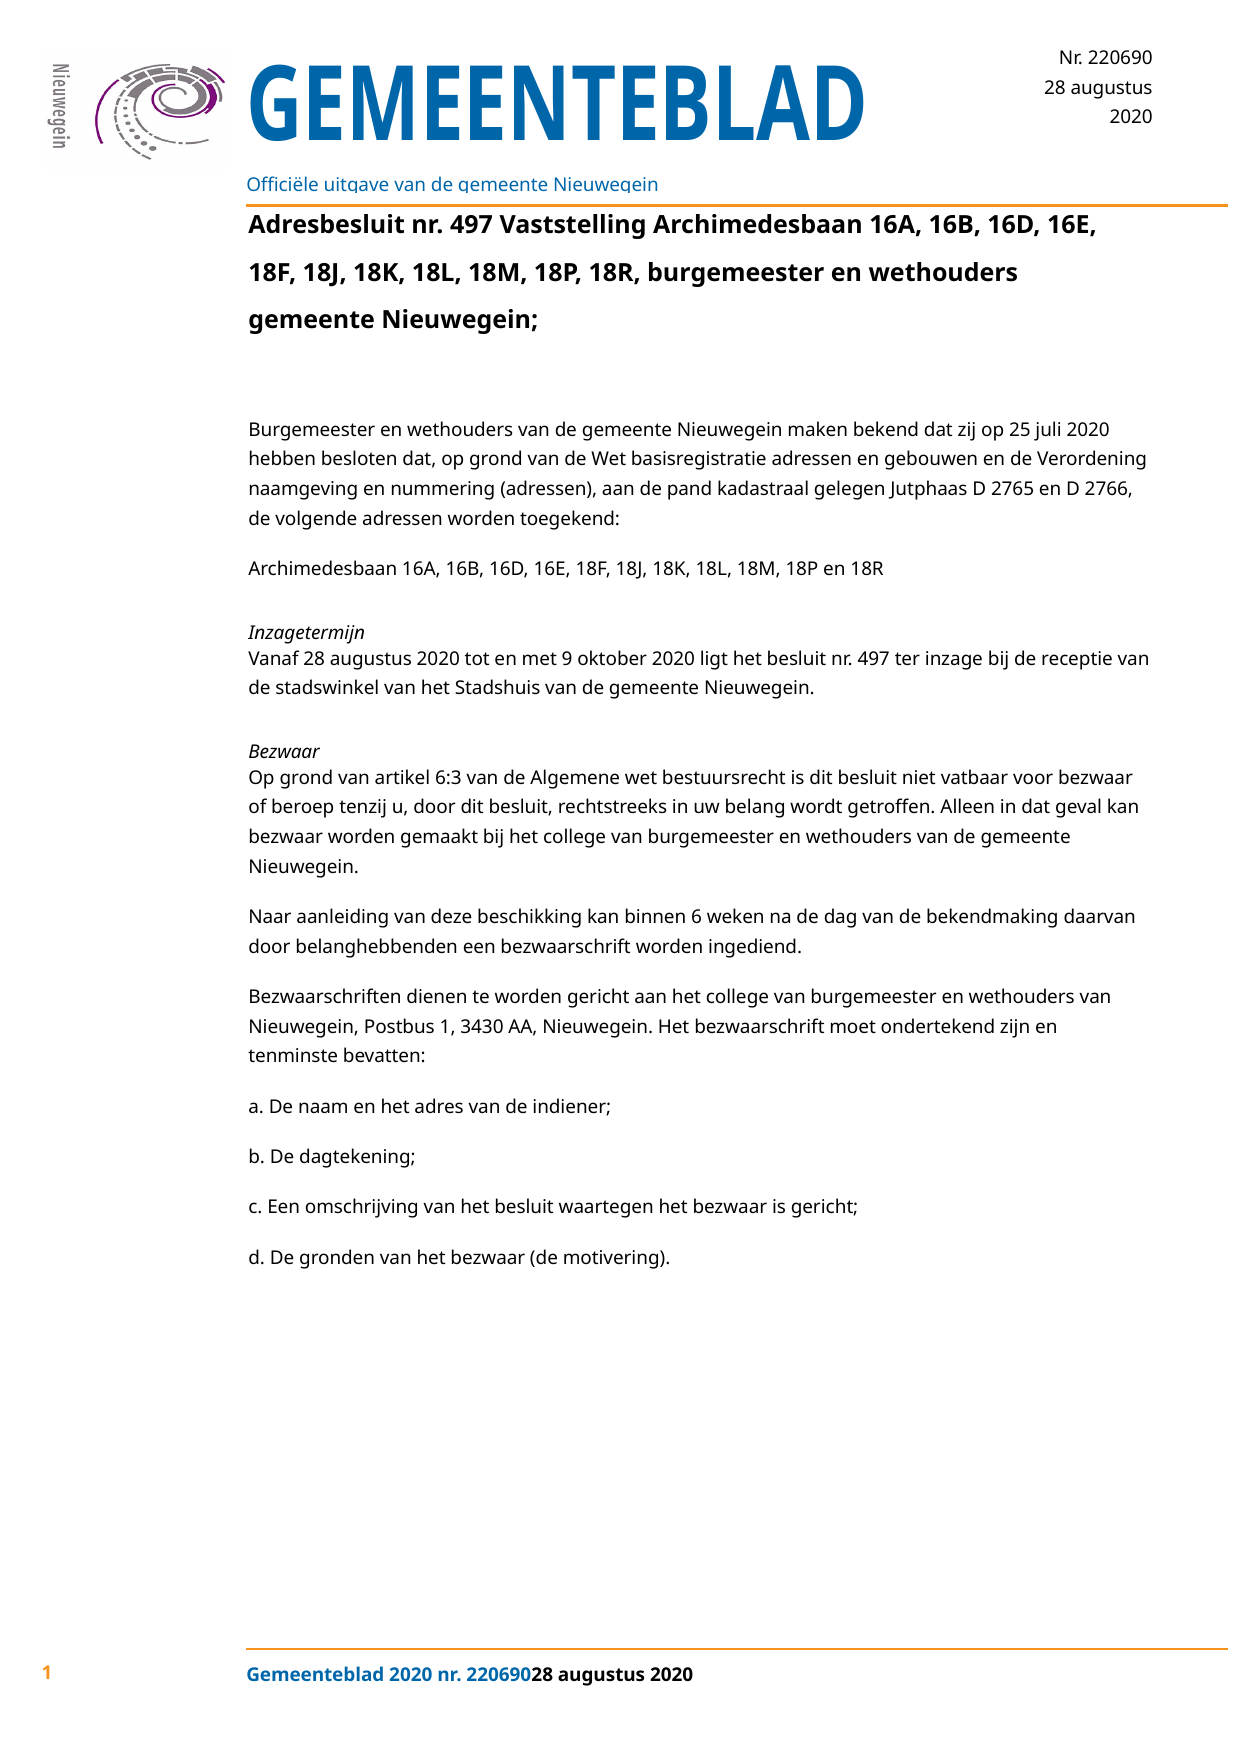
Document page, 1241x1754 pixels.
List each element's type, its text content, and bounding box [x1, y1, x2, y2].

text b. De dagtekening; [248, 1143, 1152, 1169]
text d. De gronden van het bezwaar (de motivering). [248, 1244, 1152, 1270]
text a. De naam en het adres van de indiener; [248, 1093, 1152, 1118]
text Burgemeester en wethouders van de gemeente Nieuwegein maken bekend dat zij op 25 juli 2020 hebben besloten dat, op grond van de Wet basisregistratie adressen en gebouwen en de Verordening naamgeving en nummering (adressen), aan de pand kadastraal gelegen Jutphaas D 2765 en D 2766, de volgende adressen worden toegekend: [248, 416, 1152, 530]
text Inzagetermijn [248, 619, 1152, 645]
text Naar aanleiding van deze beschikking kan binnen 6 weken na de dag van de bekendmaking daarvan door belanghebbenden een bezwaarschrift worden ingediend. [248, 903, 1152, 958]
text Op grond van artikel 6:3 van de Algemene wet bestuursrecht is dit besluit niet vatbaar voor bezwaar of beroep tenzij u, door dit besluit, rechtstreeks in uw belang wordt getroffen. Alleen in dat geval kan bezwaar worden gemaakt bij het college van burgemeester en wethouders van de gemeente Nieuwegein. [248, 764, 1152, 878]
text Bezwaarschriften dienen te worden gericht aan het college van burgemeester en wethouders van Nieuwegein, Postbus 1, 3430 AA, Nieuwegein. Het bezwaarschrift moet ondertekend zijn en tenminste bevatten: [248, 983, 1152, 1068]
text c. Een omschrijving van het besluit waartegen het bezwaar is gericht; [248, 1194, 1152, 1219]
text Bezwaar [248, 738, 1152, 764]
text Archimedesbaan 16A, 16B, 16D, 16E, 18F, 18J, 18K, 18L, 18M, 18P en 18R [248, 555, 1152, 581]
picture [41, 47, 231, 172]
text Adresbesluit nr. 497 Vaststelling Archimedesbaan 16A, 16B, 16D, 16E, 18F, 18J, 18K, 18L, 18M, 18P, 18R, burgemeester en wethouders gemeente Nieuwegein; [248, 207, 1152, 336]
text Vanaf 28 augustus 2020 tot en met 9 oktober 2020 ligt het besluit nr. 497 ter inzage bij de receptie van de stadswinkel van het Stadshuis van de gemeente Nieuwegein. [248, 645, 1152, 700]
